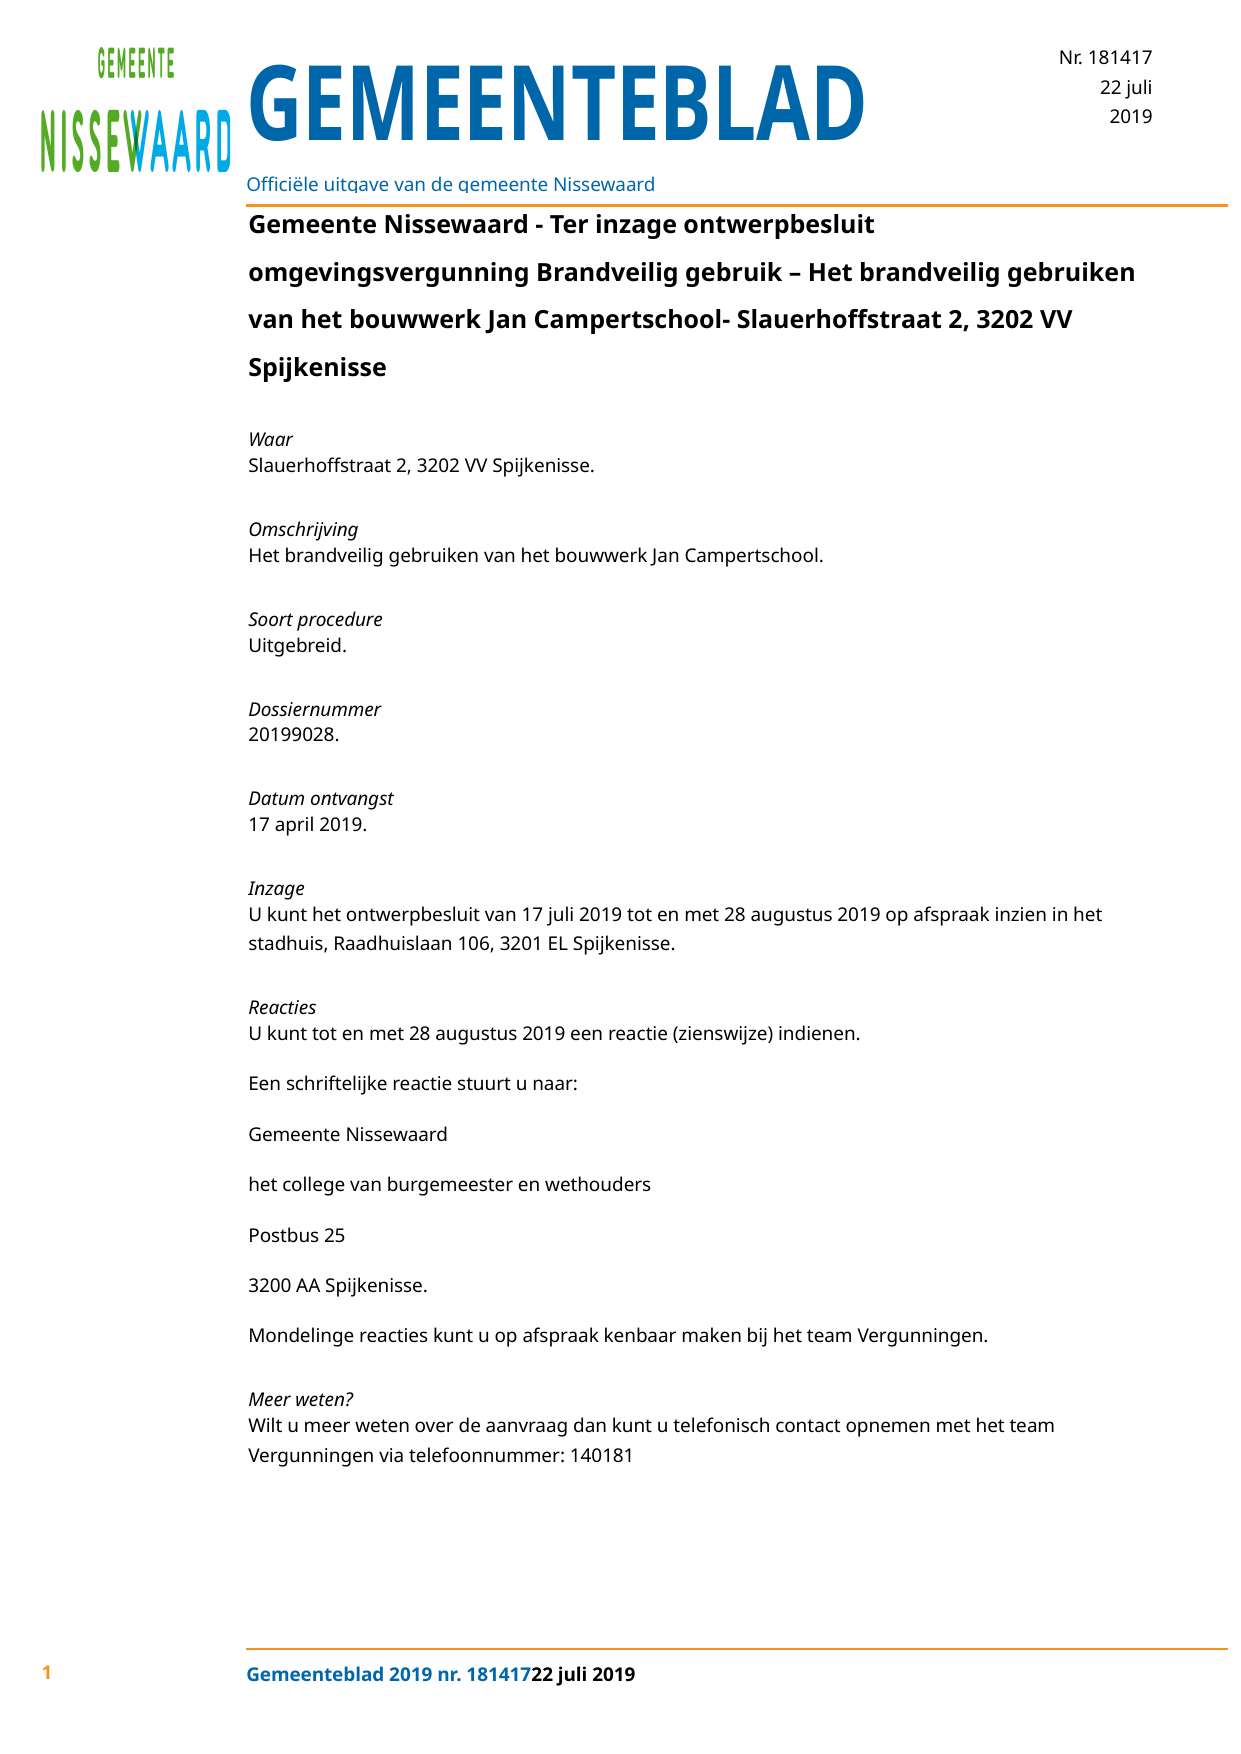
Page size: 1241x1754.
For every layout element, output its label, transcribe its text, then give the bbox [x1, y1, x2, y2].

text 3200 AA Spijkenisse. [248, 1272, 1152, 1298]
text Mondelinge reacties kunt u op afspraak kenbaar maken bij het team Vergunningen. [248, 1323, 1152, 1348]
text Meer weten? [248, 1387, 1152, 1412]
text Gemeente Nissewaard [248, 1121, 1152, 1147]
text Het brandveilig gebruiken van het bouwwerk Jan Campertschool. [248, 542, 1152, 568]
text Omschrijving [248, 516, 1152, 542]
text Wilt u meer weten over de aanvraag dan kunt u telefonisch contact opnemen met het team Vergunningen via telefoonnummer: 140181 [248, 1412, 1152, 1468]
text U kunt tot en met 28 augustus 2019 een reactie (zienswijze) indienen. [248, 1020, 1152, 1046]
picture [154, 157, 165, 172]
text Inzage [248, 875, 1152, 901]
text 17 april 2019. [248, 811, 1152, 837]
text 20199028. [248, 721, 1152, 747]
text Uitgebreid. [248, 632, 1152, 657]
text Soort procedure [248, 606, 1152, 632]
text Waar [248, 427, 1152, 452]
text Gemeente Nissewaard - Ter inzage ontwerpbesluit omgevingsvergunning Brandveilig gebruik – Het brandveilig gebruiken van het bouwwerk Jan Campertschool- Slauerhoffstraat 2, 3202 VV Spijkenisse [248, 207, 1152, 384]
picture [176, 157, 187, 172]
text Slauerhoffstraat 2, 3202 VV Spijkenisse. [248, 452, 1152, 478]
picture [201, 122, 206, 138]
text Een schriftelijke reactie stuurt u naar: [248, 1071, 1152, 1096]
text U kunt het ontwerpbesluit van 17 juli 2019 tot en met 28 augustus 2019 op afspraak inzien in het stadhuis, Raadhuislaan 106, 3201 EL Spijkenisse. [248, 901, 1152, 956]
picture [41, 47, 231, 172]
text Reacties [248, 994, 1152, 1020]
text Postbus 25 [248, 1222, 1152, 1247]
text het college van burgemeester en wethouders [248, 1171, 1152, 1197]
text Dossiernummer [248, 696, 1152, 721]
picture [200, 151, 206, 172]
picture [222, 122, 227, 160]
text Datum ontvangst [248, 785, 1152, 811]
